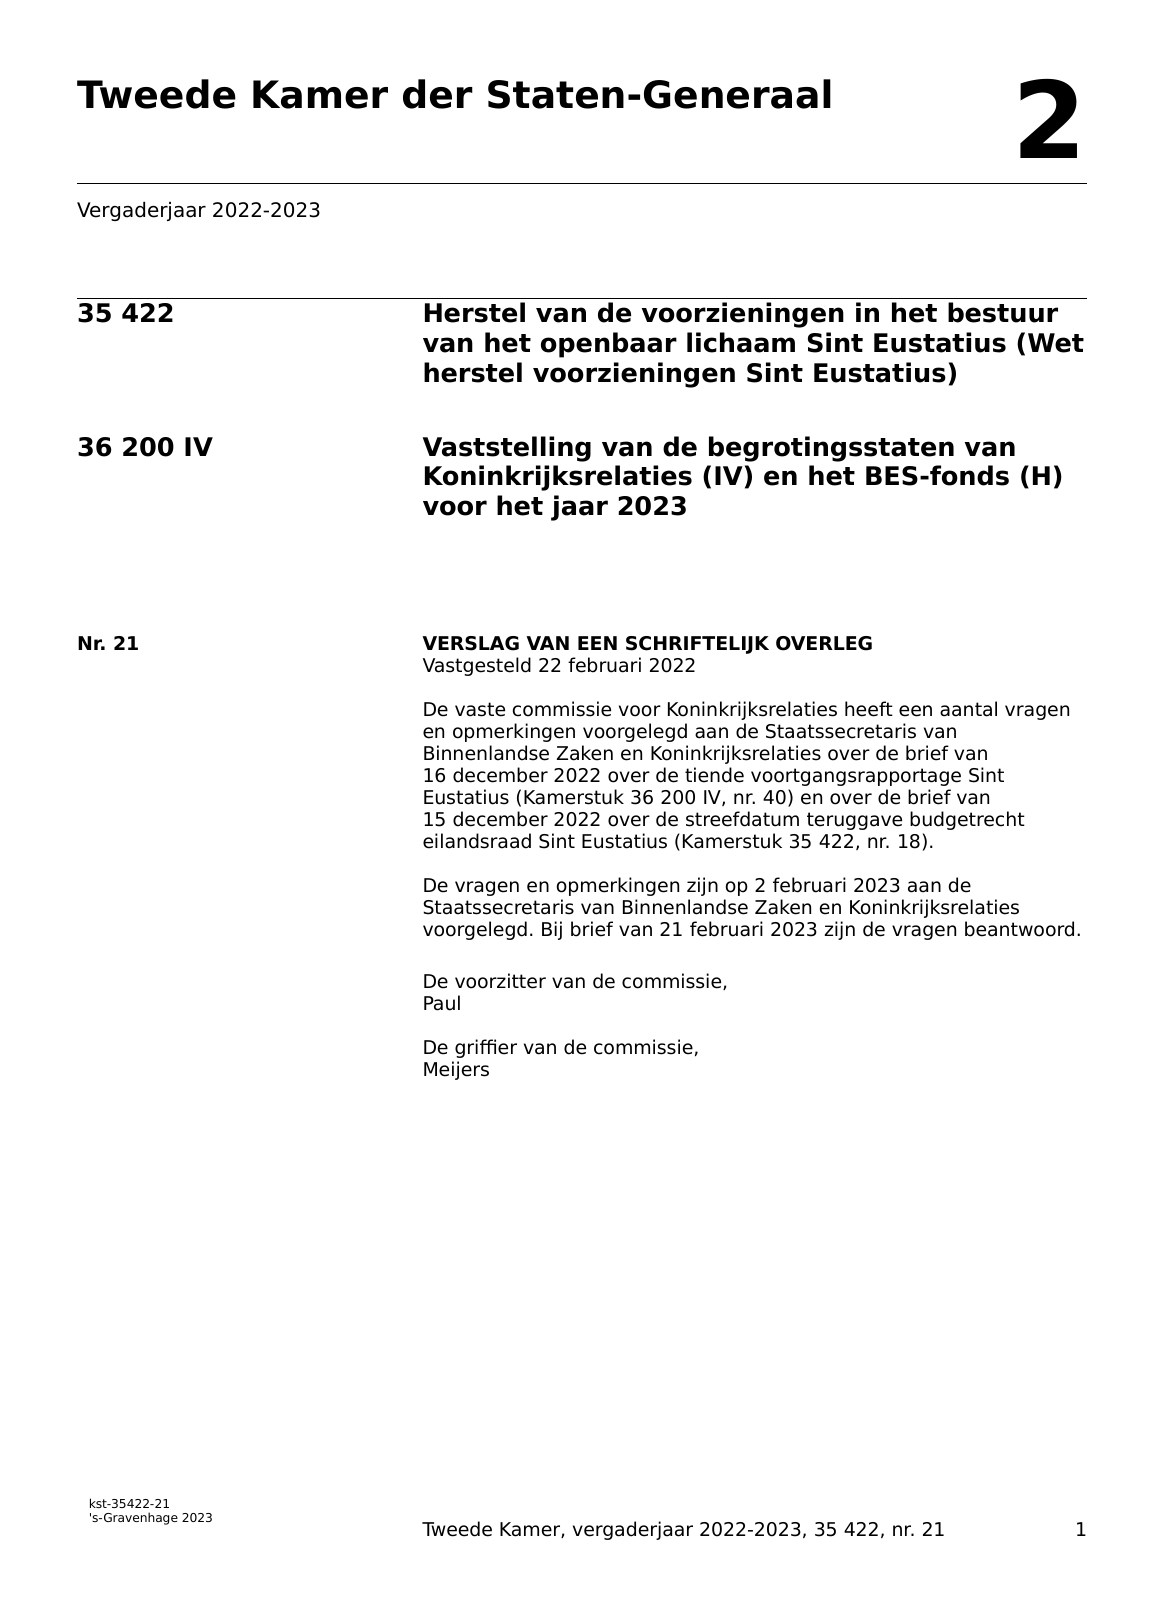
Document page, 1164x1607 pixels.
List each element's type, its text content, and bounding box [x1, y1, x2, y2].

subtitle Nr. 21 VERSLAG VAN EEN SCHRIFTELIJK OVERLEG [77, 632, 1087, 654]
table_header 2 [886, 59, 1087, 183]
text kst-35422-21 [88, 1497, 323, 1511]
text De griffier van de commissie, Meijers [422, 1037, 1087, 1081]
subtitle 35 422 Herstel van de voorzieningen in het bestuur van het openbaar lichaam Sint Eustatius (Wet herstel voorzieningen Sint Eustatius) [77, 299, 1087, 388]
text 's-Gravenhage 2023 [88, 1511, 323, 1525]
text De vaste commissie voor Koninkrijksrelaties heeft een aantal vragen en opmerkingen voorgelegd aan de Staatssecretaris van Binnenlandse Zaken en Koninkrijksrelaties over de brief van 16 december 2022 over de tiende voortgangsrapportage Sint Eustatius (Kamerstuk 36 200 IV, nr. 40) en over de brief van 15 december 2022 over de streefdatum teruggave budgetrecht eilandsraad Sint Eustatius (Kamerstuk 35 422, nr. 18). [422, 699, 1087, 852]
subtitle 36 200 IV Vaststelling van de begrotingsstaten van Koninkrijksrelaties (IV) en het BES-fonds (H) voor het jaar 2023 [77, 432, 1087, 521]
table_header Tweede Kamer der Staten-Generaal [77, 59, 886, 183]
text Vastgesteld 22 februari 2022 [422, 654, 1087, 676]
text De vragen en opmerkingen zijn op 2 februari 2023 aan de Staatssecretaris van Binnenlandse Zaken en Koninkrijksrelaties voorgelegd. Bij brief van 21 februari 2023 zijn de vragen beantwoord. [422, 875, 1087, 941]
text De voorzitter van de commissie, Paul [422, 971, 1087, 1014]
table_cell Vergaderjaar 2022-2023 [77, 184, 1087, 298]
